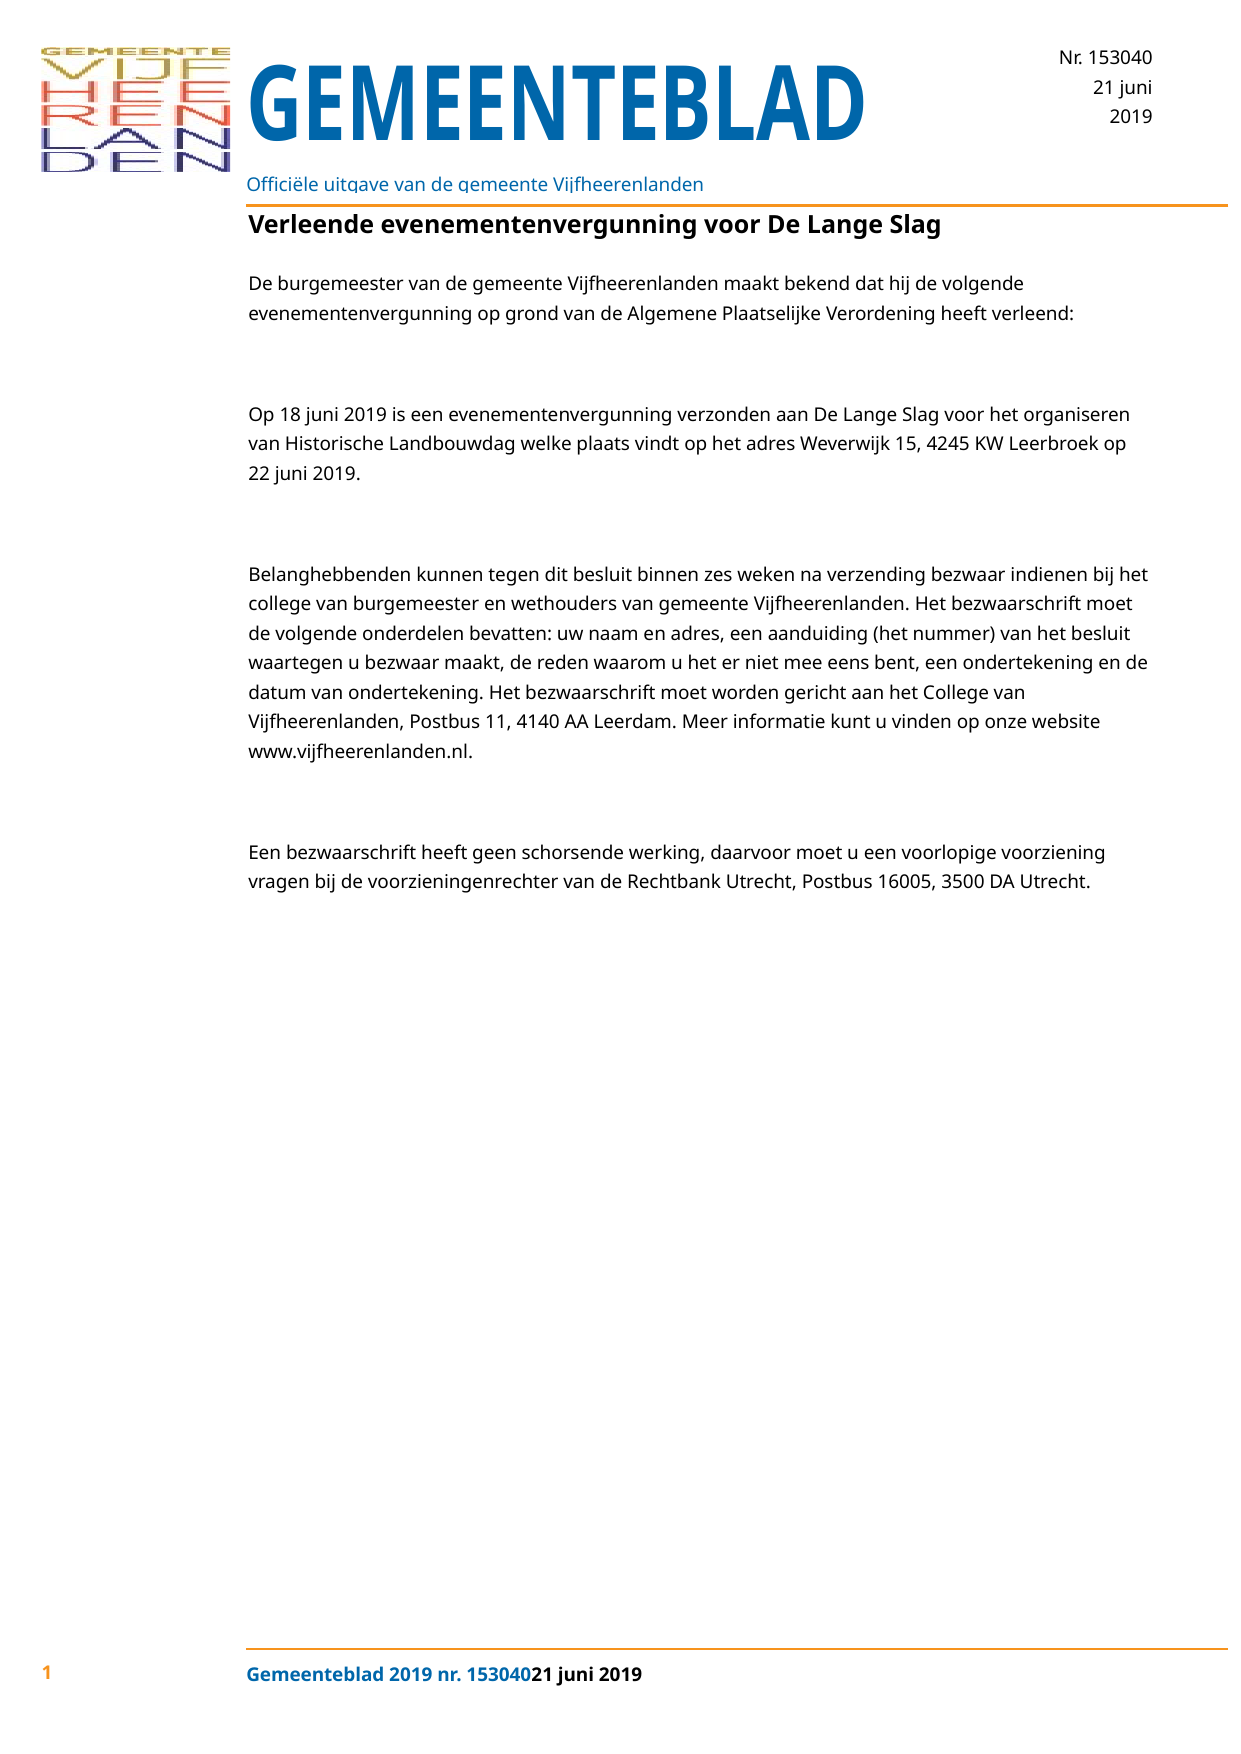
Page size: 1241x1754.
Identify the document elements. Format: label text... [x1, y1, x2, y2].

text Op 18 juni 2019 is een evenementenvergunning verzonden aan De Lange Slag voor het organiseren van Historische Landbouwdag welke plaats vindt op het adres Weverwijk 15, 4245 KW Leerbroek op 22 juni 2019. [248, 401, 1152, 486]
text Verleende evenementenvergunning voor De Lange Slag [248, 207, 1152, 241]
picture [41, 47, 231, 172]
text Een bezwaarschrift heeft geen schorsende werking, daarvoor moet u een voorlopige voorziening vragen bij de voorzieningenrechter van de Rechtbank Utrecht, Postbus 16005, 3500 DA Utrecht. [248, 839, 1152, 894]
text De burgemeester van de gemeente Vijfheerenlanden maakt bekend dat hij de volgende evenementenvergunning op grond van de Algemene Plaatselijke Verordening heeft verleend: [248, 270, 1152, 326]
text Belanghebbenden kunnen tegen dit besluit binnen zes weken na verzending bezwaar indienen bij het college van burgemeester en wethouders van gemeente Vijfheerenlanden. Het bezwaarschrift moet de volgende onderdelen bevatten: uw naam en adres, een aanduiding (het nummer) van het besluit waartegen u bezwaar maakt, de reden waarom u het er niet mee eens bent, een ondertekening en de datum van ondertekening. Het bezwaarschrift moet worden gericht aan het College van Vijfheerenlanden, Postbus 11, 4140 AA Leerdam. Meer informatie kunt u vinden op onze website www.vijfheerenlanden.nl. [248, 561, 1152, 764]
